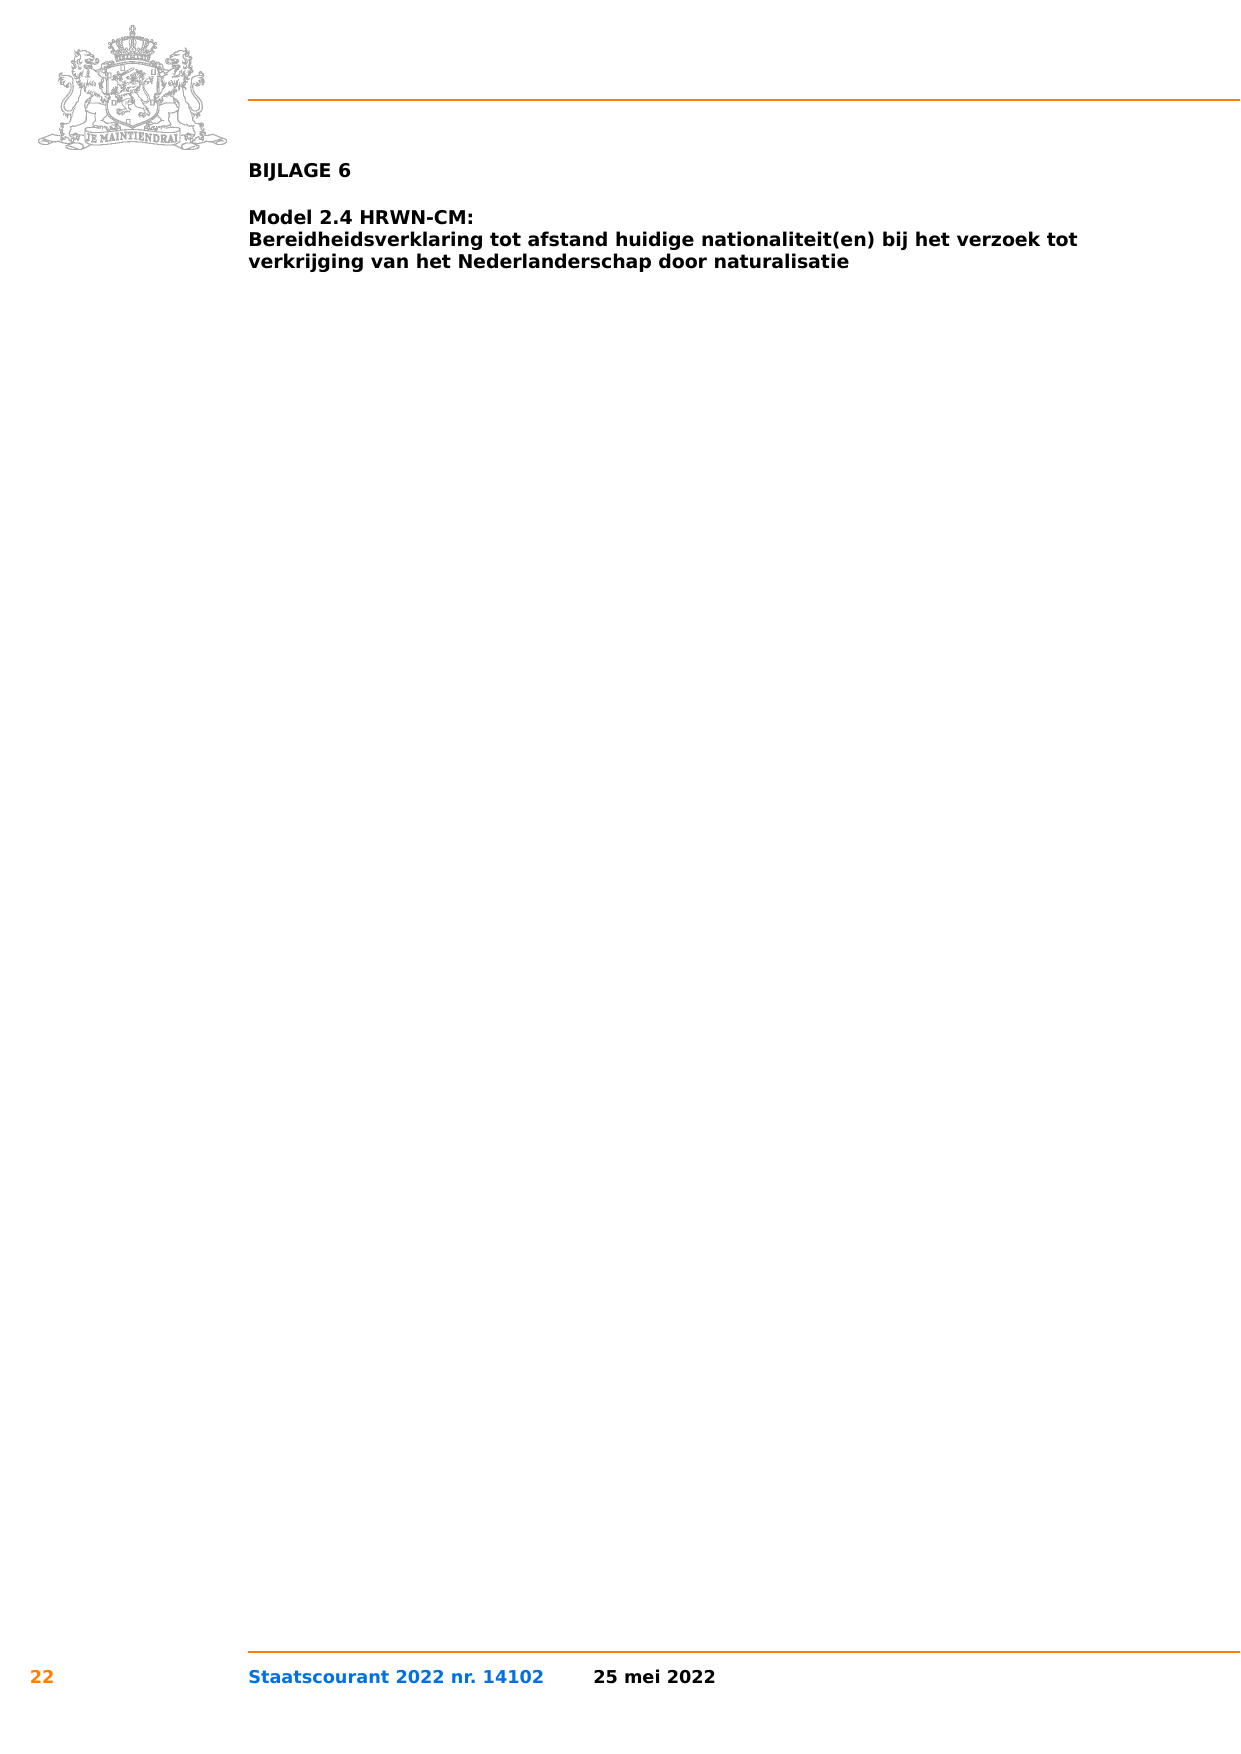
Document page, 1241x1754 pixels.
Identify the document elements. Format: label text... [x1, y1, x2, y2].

text Bereidheidsverklaring tot afstand huidige nationaliteit(en) bij het verzoek tot verkrijging van het Nederlanderschap door naturalisatie [248, 229, 1163, 273]
text Model 2.4 HRWN-CM: [248, 207, 1163, 229]
picture [38, 25, 227, 150]
subtitle BIJLAGE 6 [248, 160, 1163, 182]
